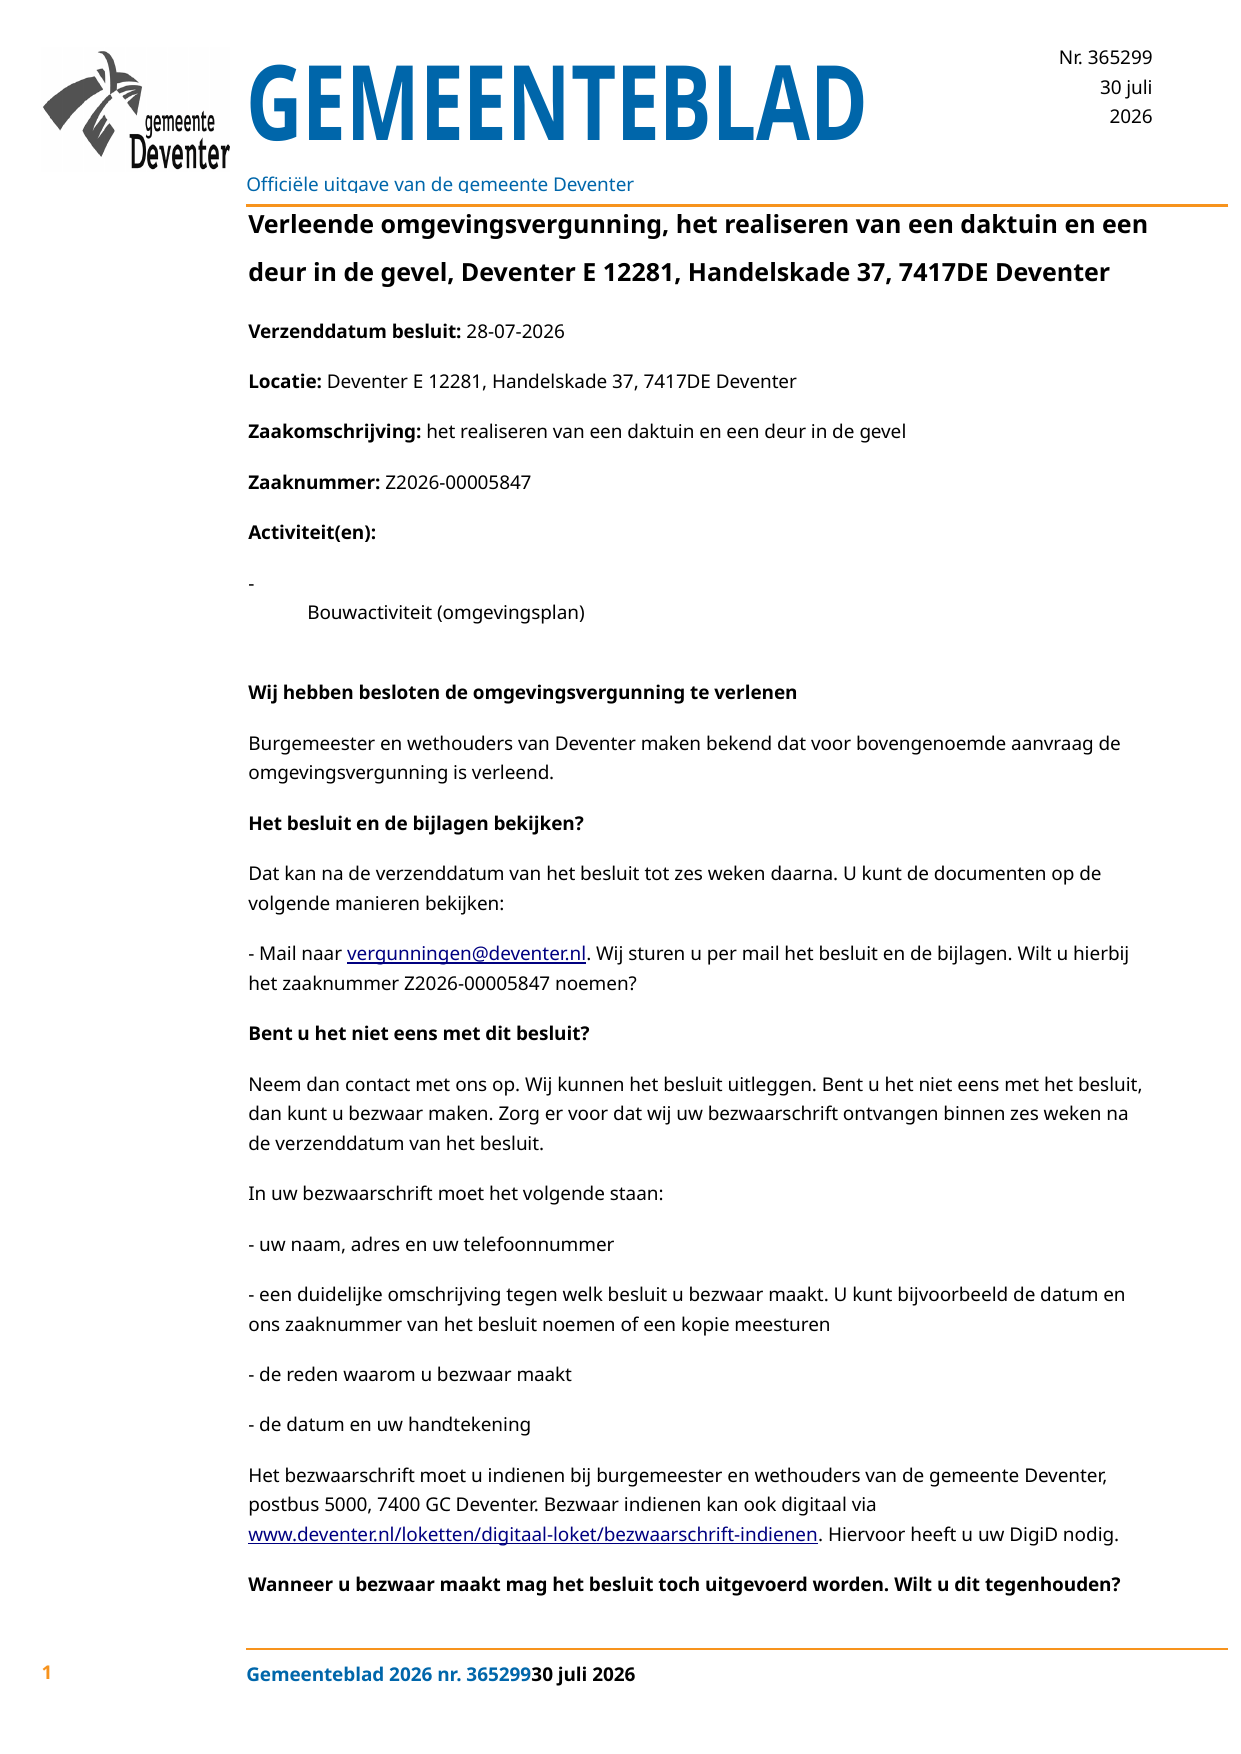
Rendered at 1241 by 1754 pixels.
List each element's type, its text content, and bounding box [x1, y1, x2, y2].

text In uw bezwaarschrift moet het volgende staan: [248, 1180, 1152, 1206]
text Zaakomschrijving: het realiseren van een daktuin en een deur in de gevel [248, 419, 1152, 444]
text Activiteit(en): [248, 519, 1152, 545]
text Neem dan contact met ons op. Wij kunnen het besluit uitleggen. Bent u het niet eens met het besluit, dan kunt u bezwaar maken. Zorg er voor dat wij uw bezwaarschrift ontvangen binnen zes weken na de verzenddatum van het besluit. [248, 1071, 1152, 1156]
text Burgemeester en wethouders van Deventer maken bekend dat voor bovengenoemde aanvraag de omgevingsvergunning is verleend. [248, 730, 1152, 785]
text Locatie: Deventer E 12281, Handelskade 37, 7417DE Deventer [248, 368, 1152, 394]
text - uw naam, adres en uw telefoonnummer [248, 1231, 1152, 1257]
text - de reden waarom u bezwaar maakt [248, 1361, 1152, 1387]
text - een duidelijke omschrijving tegen welk besluit u bezwaar maakt. U kunt bijvoorbeeld de datum en ons zaaknummer van het besluit noemen of een kopie meesturen [248, 1281, 1152, 1337]
text Verzenddatum besluit: 28-07-2026 [248, 318, 1152, 344]
text Bent u het niet eens met dit besluit? [248, 1020, 1152, 1046]
text Het bezwaarschrift moet u indienen bij burgemeester en wethouders van de gemeente Deventer, postbus 5000, 7400 GC Deventer. Bezwaar indienen kan ook digitaal via www.deventer.nl/loketten/digitaal-loket/bezwaarschrift-indienen. Hiervoor heeft u uw DigiD nodig. [248, 1462, 1152, 1547]
text Wij hebben besloten de omgevingsvergunning te verlenen [248, 679, 1152, 705]
text Verleende omgevingsvergunning, het realiseren van een daktuin en een deur in de gevel, Deventer E 12281, Handelskade 37, 7417DE Deventer [248, 207, 1152, 288]
picture [41, 47, 231, 172]
text - Mail naar vergunningen@deventer.nl. Wij sturen u per mail het besluit en de bijlagen. Wilt u hierbij het zaaknummer Z2026-00005847 noemen? [248, 940, 1152, 996]
text - de datum en uw handtekening [248, 1412, 1152, 1437]
list Bouwactiviteit (omgevingsplan) [248, 599, 1152, 625]
text Wanneer u bezwaar maakt mag het besluit toch uitgevoerd worden. Wilt u dit tegenhouden? [248, 1572, 1152, 1597]
text Het besluit en de bijlagen bekijken? [248, 810, 1152, 836]
text Zaaknummer: Z2026-00005847 [248, 469, 1152, 495]
text Dat kan na de verzenddatum van het besluit tot zes weken daarna. U kunt de documenten op de volgende manieren bekijken: [248, 860, 1152, 916]
